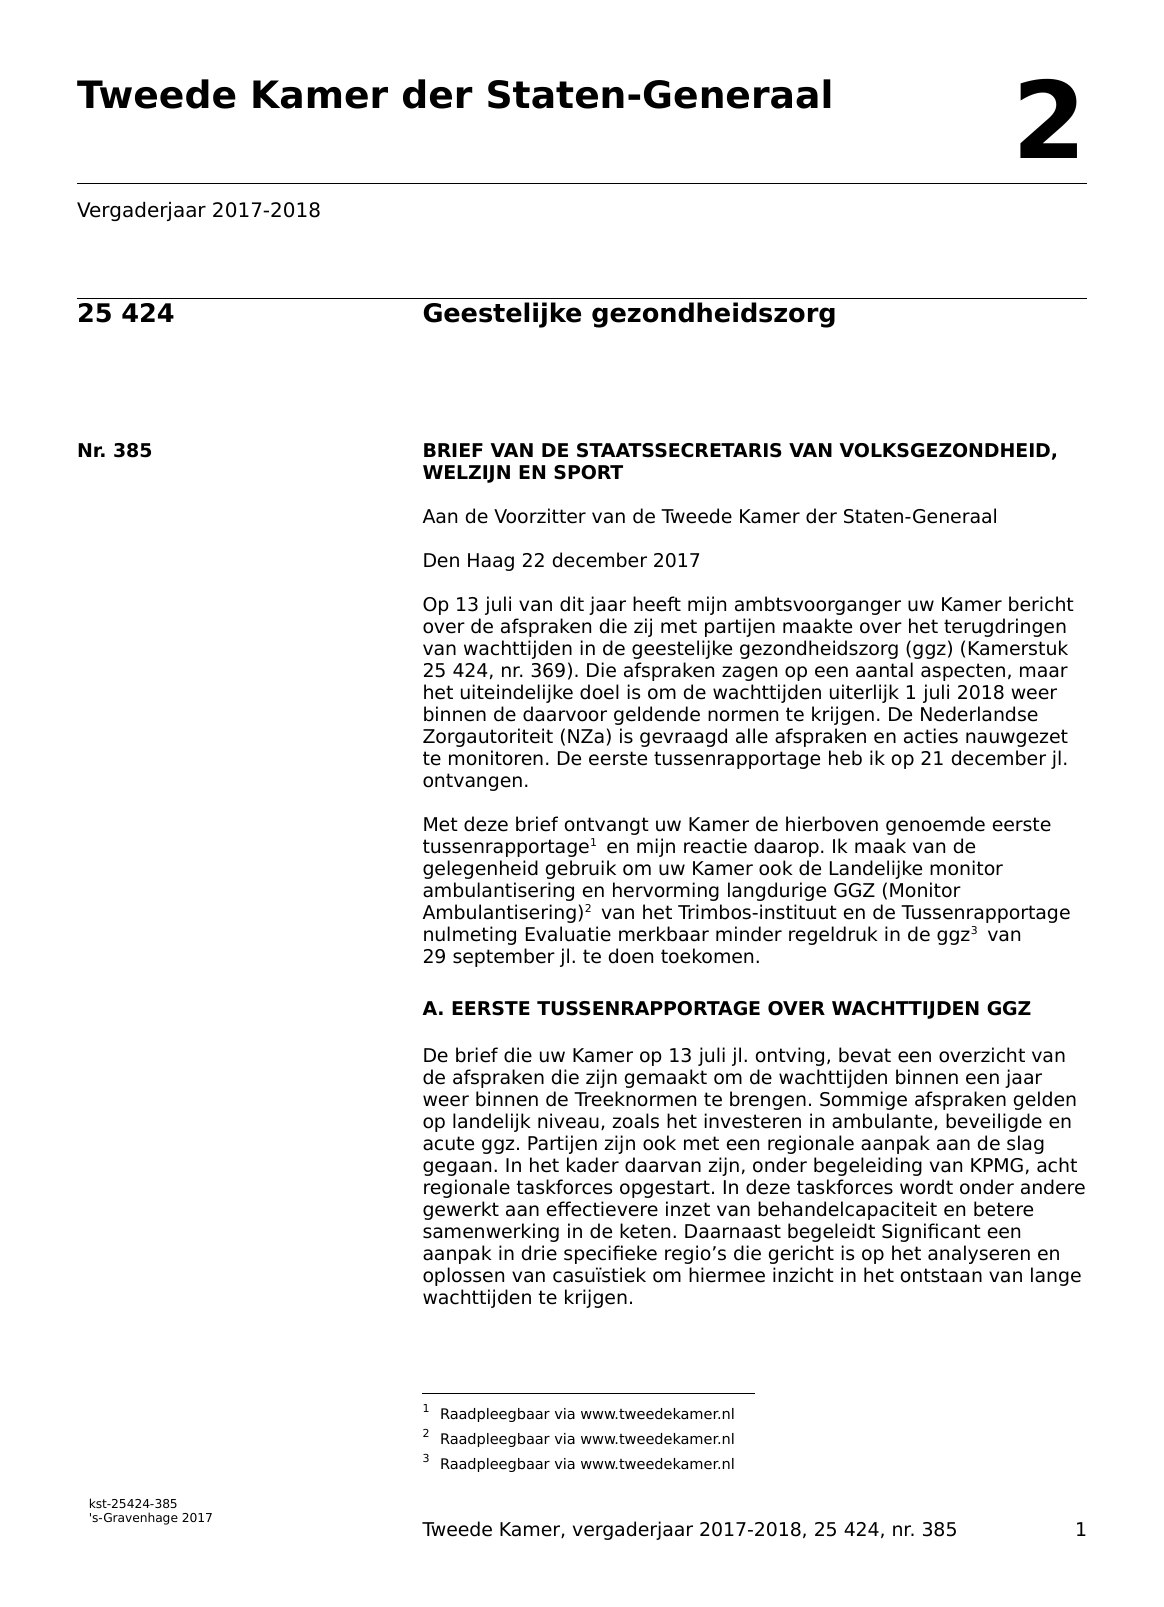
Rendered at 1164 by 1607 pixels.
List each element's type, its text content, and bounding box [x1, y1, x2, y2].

text Op 13 juli van dit jaar heeft mijn ambtsvoorganger uw Kamer bericht over de afspraken die zij met partijen maakte over het terugdringen van wachttijden in de geestelijke gezondheidszorg (ggz) (Kamerstuk 25 424, nr. 369). Die afspraken zagen op een aantal aspecten, maar het uiteindelijke doel is om de wachttijden uiterlijk 1 juli 2018 weer binnen de daarvoor geldende normen te krijgen. De Nederlandse Zorgautoriteit (NZa) is gevraagd alle afspraken en acties nauwgezet te monitoren. De eerste tussenrapportage heb ik op 21 december jl. ontvangen. [422, 594, 1087, 792]
text Met deze brief ontvangt uw Kamer de hierboven genoemde eerste tussenrapportage en mijn reactie daarop. Ik maak van de gelegenheid gebruik om uw Kamer ook de Landelijke monitor ambulantisering en hervorming langdurige GGZ (Monitor Ambulantisering) van het Trimbos-instituut en de Tussenrapportage nulmeting Evaluatie merkbaar minder regeldruk in de ggz van 29 september jl. te doen toekomen. [422, 814, 1087, 968]
text Aan de Voorzitter van de Tweede Kamer der Staten-Generaal [422, 506, 1087, 528]
table_cell Vergaderjaar 2017-2018 [77, 184, 1087, 298]
subtitle Nr. 385 BRIEF VAN DE STAATSSECRETARIS VAN VOLKSGEZONDHEID, WELZIJN EN SPORT [77, 440, 1087, 484]
subtitle 25 424 Geestelijke gezondheidszorg [77, 299, 1087, 329]
text 's-Gravenhage 2017 [88, 1511, 323, 1525]
text kst-25424-385 [88, 1497, 323, 1511]
text Den Haag 22 december 2017 [422, 550, 1087, 572]
table_header 2 [886, 59, 1087, 183]
text De brief die uw Kamer op 13 juli jl. ontving, bevat een overzicht van de afspraken die zijn gemaakt om de wachttijden binnen een jaar weer binnen de Treeknormen te brengen. Sommige afspraken gelden op landelijk niveau, zoals het investeren in ambulante, beveiligde en acute ggz. Partijen zijn ook met een regionale aanpak aan de slag gegaan. In het kader daarvan zijn, onder begeleiding van KPMG, acht regionale taskforces opgestart. In deze taskforces wordt onder andere gewerkt aan effectievere inzet van behandelcapaciteit en betere samenwerking in de keten. Daarnaast begeleidt Significant een aanpak in drie specifieke regio’s die gericht is op het analyseren en oplossen van casuïstiek om hiermee inzicht in het ontstaan van lange wachttijden te krijgen. [422, 1045, 1087, 1309]
text Raadpleegbaar via www.tweedekamer.nl [422, 1427, 1087, 1449]
table_header Tweede Kamer der Staten-Generaal [77, 59, 886, 183]
text Raadpleegbaar via www.tweedekamer.nl [422, 1402, 1087, 1424]
subtitle A. EERSTE TUSSENRAPPORTAGE OVER WACHTTIJDEN GGZ [422, 998, 1087, 1020]
text Raadpleegbaar via www.tweedekamer.nl [422, 1452, 1087, 1474]
